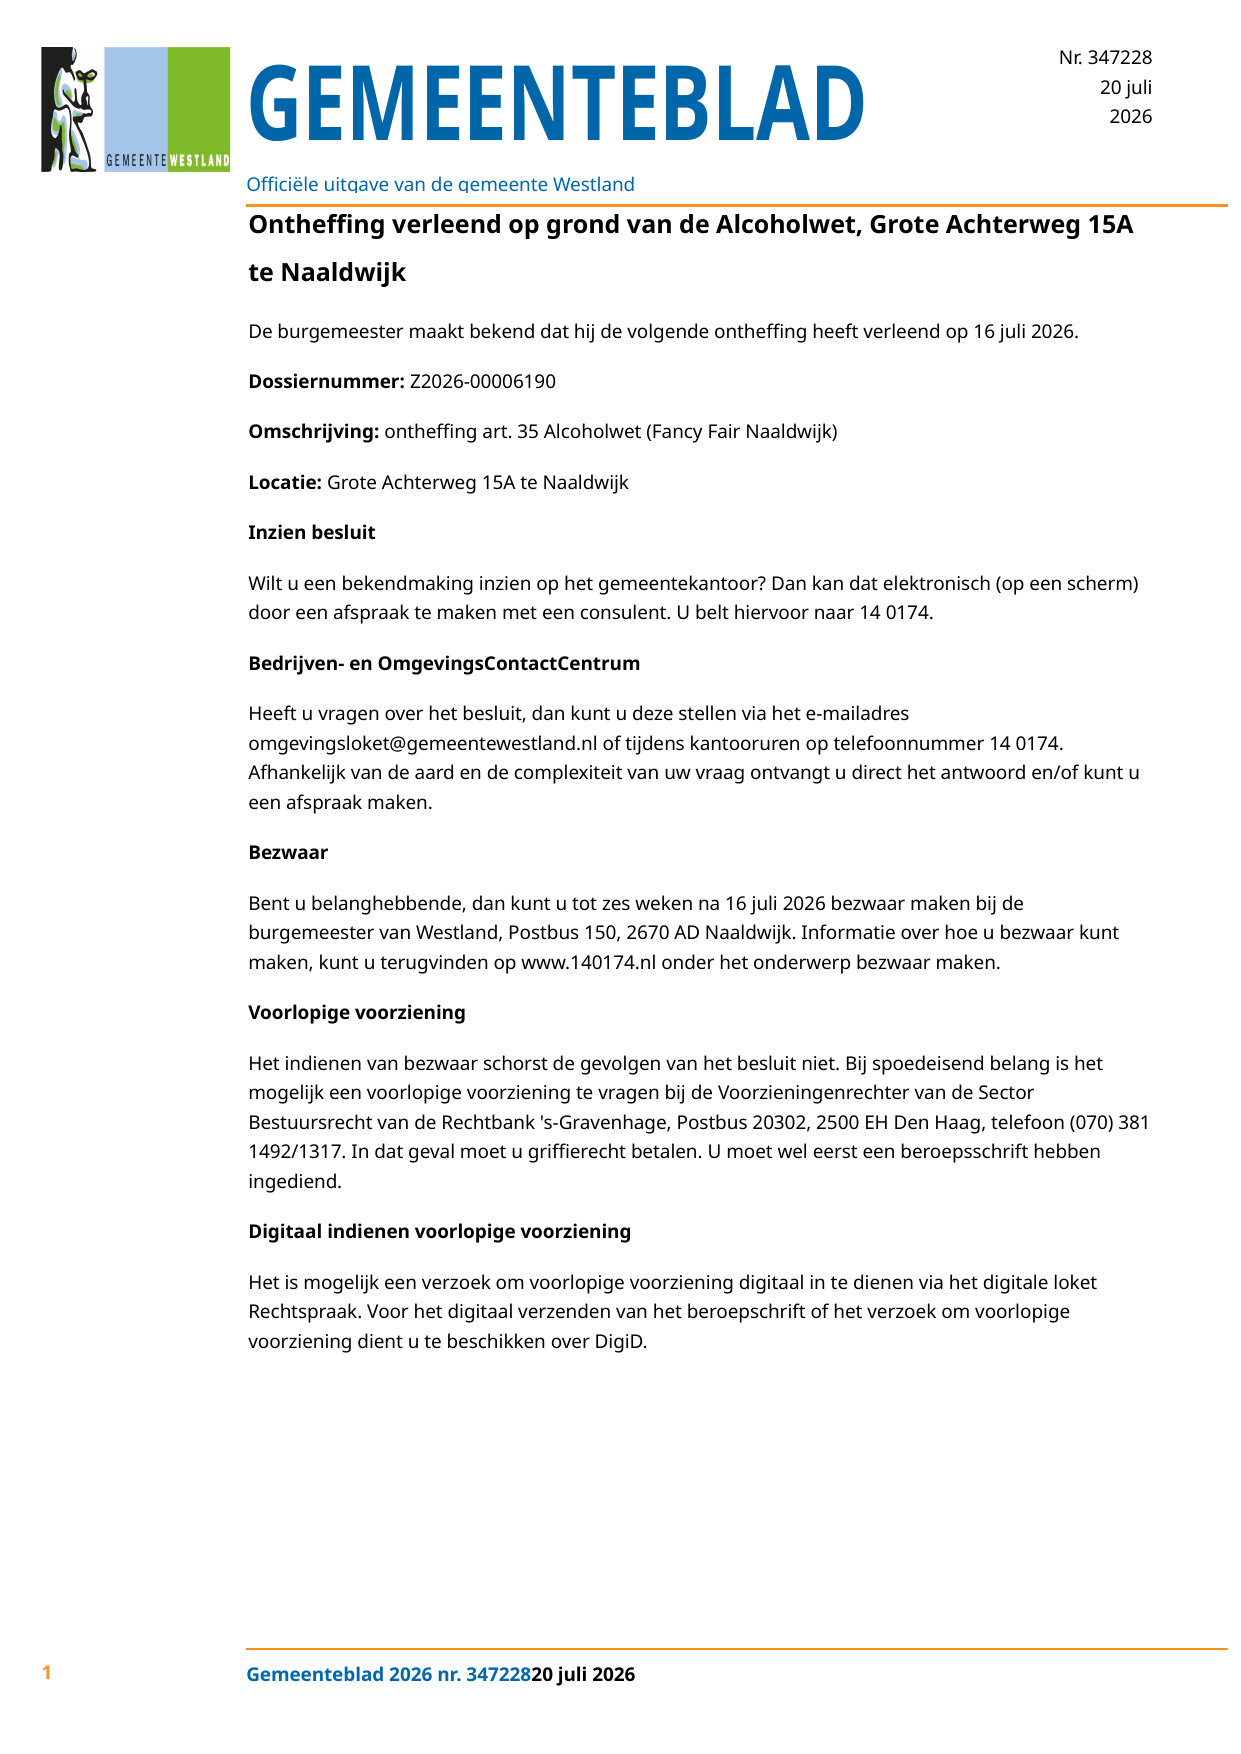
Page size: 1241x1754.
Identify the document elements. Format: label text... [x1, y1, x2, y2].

text Bezwaar [248, 839, 1152, 865]
picture [41, 47, 231, 172]
text De burgemeester maakt bekend dat hij de volgende ontheffing heeft verleend op 16 juli 2026. [248, 318, 1152, 344]
text Omschrijving: ontheffing art. 35 Alcoholwet (Fancy Fair Naaldwijk) [248, 419, 1152, 444]
text Heeft u vragen over het besluit, dan kunt u deze stellen via het e-mailadres omgevingsloket@gemeentewestland.nl of tijdens kantooruren op telefoonnummer 14 0174. Afhankelijk van de aard en de complexiteit van uw vraag ontvangt u direct het antwoord en/of kunt u een afspraak maken. [248, 700, 1152, 815]
text Wilt u een bekendmaking inzien op het gemeentekantoor? Dan kan dat elektronisch (op een scherm) door een afspraak te maken met een consulent. U belt hiervoor naar 14 0174. [248, 570, 1152, 625]
text Inzien besluit [248, 519, 1152, 545]
text Digitaal indienen voorlopige voorziening [248, 1219, 1152, 1244]
text Voorlopige voorziening [248, 999, 1152, 1025]
text Het is mogelijk een verzoek om voorlopige voorziening digitaal in te dienen via het digitale loket Rechtspraak. Voor het digitaal verzenden van het beroepschrift of het verzoek om voorlopige voorziening dient u te beschikken over DigiD. [248, 1269, 1152, 1354]
text Het indienen van bezwaar schorst de gevolgen van het besluit niet. Bij spoedeisend belang is het mogelijk een voorlopige voorziening te vragen bij de Voorzieningenrechter van de Sector Bestuursrecht van de Rechtbank 's-Gravenhage, Postbus 20302, 2500 EH Den Haag, telefoon (070) 381 1492/1317. In dat geval moet u griffierecht betalen. U moet wel eerst een beroepsschrift hebben ingediend. [248, 1050, 1152, 1194]
text Bent u belanghebbende, dan kunt u tot zes weken na 16 juli 2026 bezwaar maken bij de burgemeester van Westland, Postbus 150, 2670 AD Naaldwijk. Informatie over hoe u bezwaar kunt maken, kunt u terugvinden op www.140174.nl onder het onderwerp bezwaar maken. [248, 890, 1152, 975]
text Locatie: Grote Achterweg 15A te Naaldwijk [248, 469, 1152, 495]
text Ontheffing verleend op grond van de Alcoholwet, Grote Achterweg 15A te Naaldwijk [248, 207, 1152, 288]
text Bedrijven- en OmgevingsContactCentrum [248, 650, 1152, 676]
text Dossiernummer: Z2026-00006190 [248, 368, 1152, 394]
